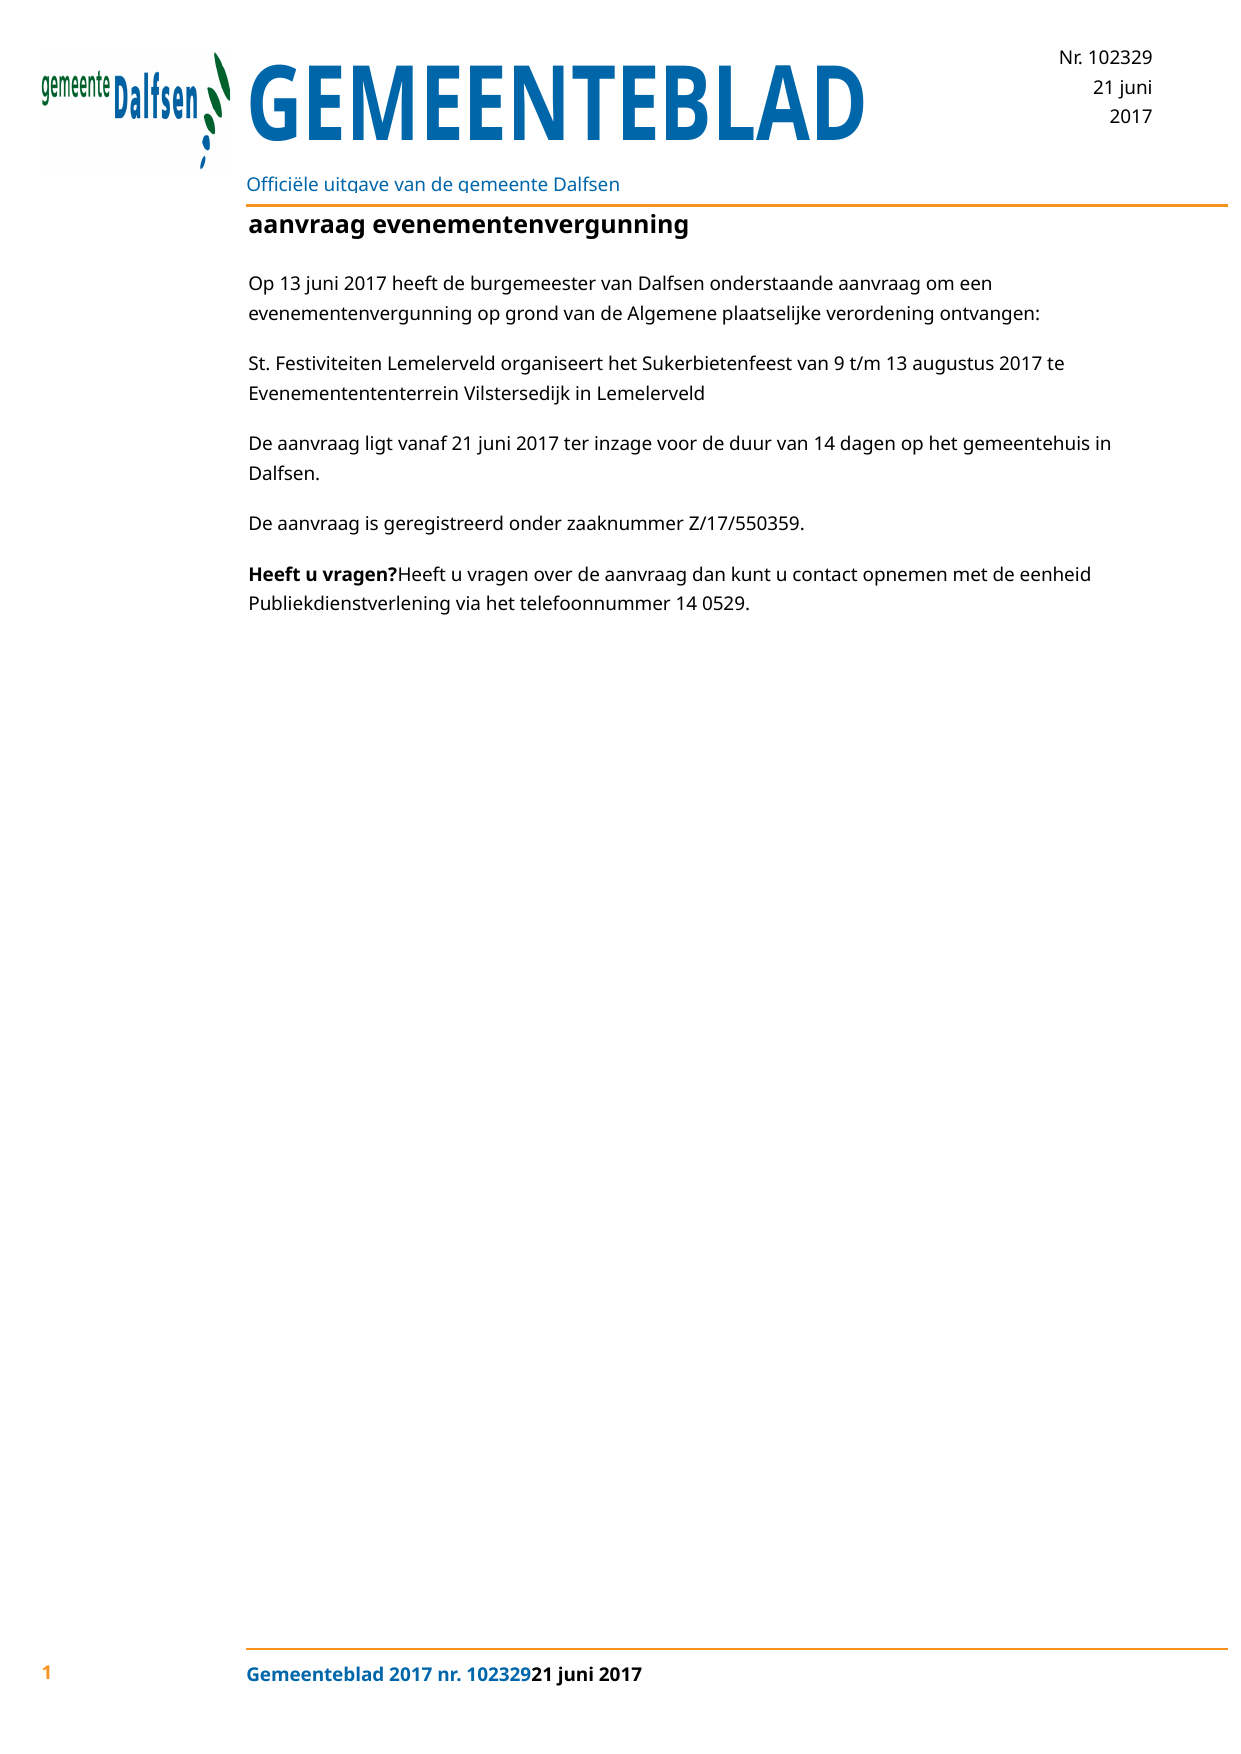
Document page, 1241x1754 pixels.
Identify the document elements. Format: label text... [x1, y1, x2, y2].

picture [41, 47, 231, 172]
text De aanvraag ligt vanaf 21 juni 2017 ter inzage voor de duur van 14 dagen op het gemeentehuis in Dalfsen. [248, 430, 1152, 486]
text Op 13 juni 2017 heeft de burgemeester van Dalfsen onderstaande aanvraag om een evenementenvergunning op grond van de Algemene plaatselijke verordening ontvangen: [248, 270, 1152, 326]
text Heeft u vragen?Heeft u vragen over de aanvraag dan kunt u contact opnemen met de eenheid Publiekdienstverlening via het telefoonnummer 14 0529. [248, 561, 1152, 616]
text De aanvraag is geregistreerd onder zaaknummer Z/17/550359. [248, 510, 1152, 536]
text St. Festiviteiten Lemelerveld organiseert het Sukerbietenfeest van 9 t/m 13 augustus 2017 te Evenementententerrein Vilstersedijk in Lemelerveld [248, 350, 1152, 406]
text aanvraag evenementenvergunning [248, 207, 1152, 241]
